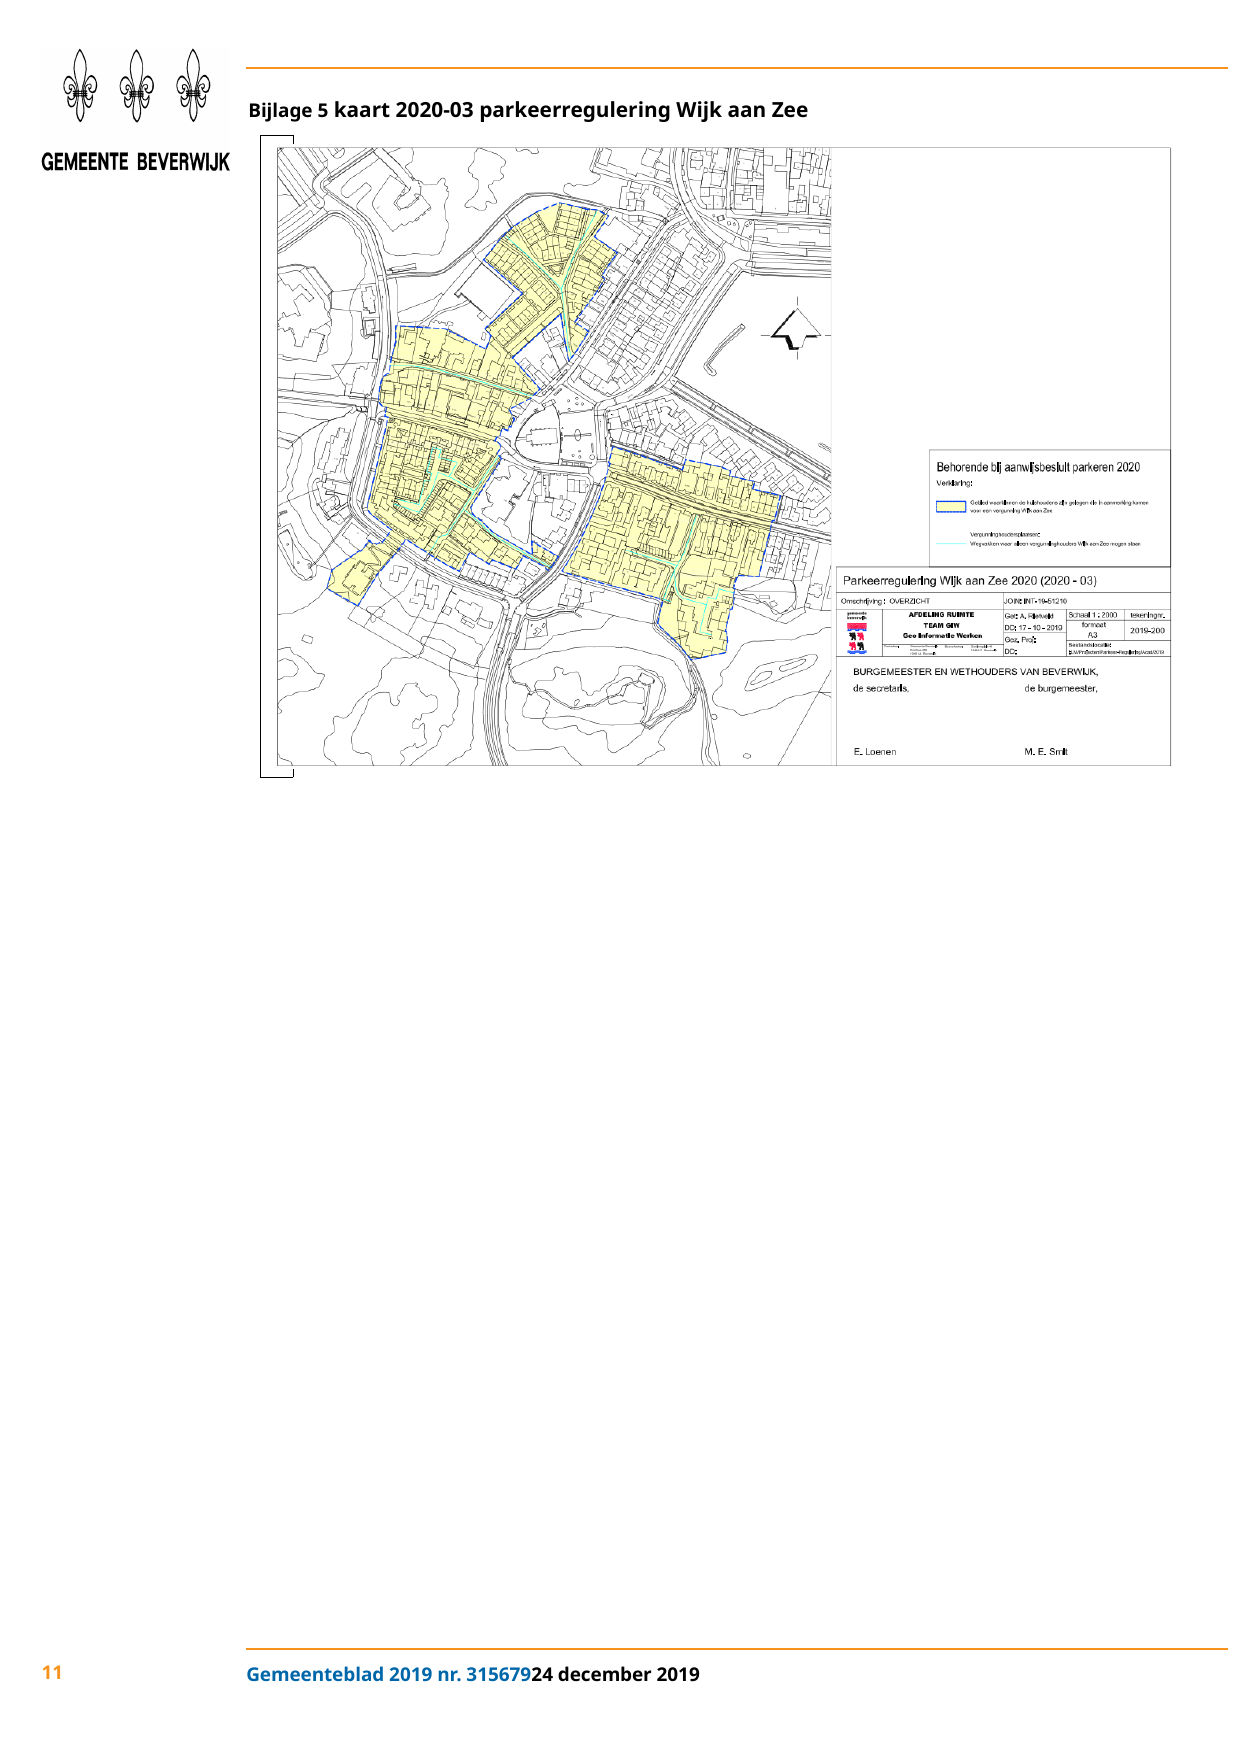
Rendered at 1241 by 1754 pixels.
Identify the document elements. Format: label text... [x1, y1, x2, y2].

picture [268, 144, 1173, 769]
text Bijlage 5 kaart 2020-03 parkeerregulering Wijk aan Zee [248, 95, 1152, 123]
picture [41, 47, 231, 172]
